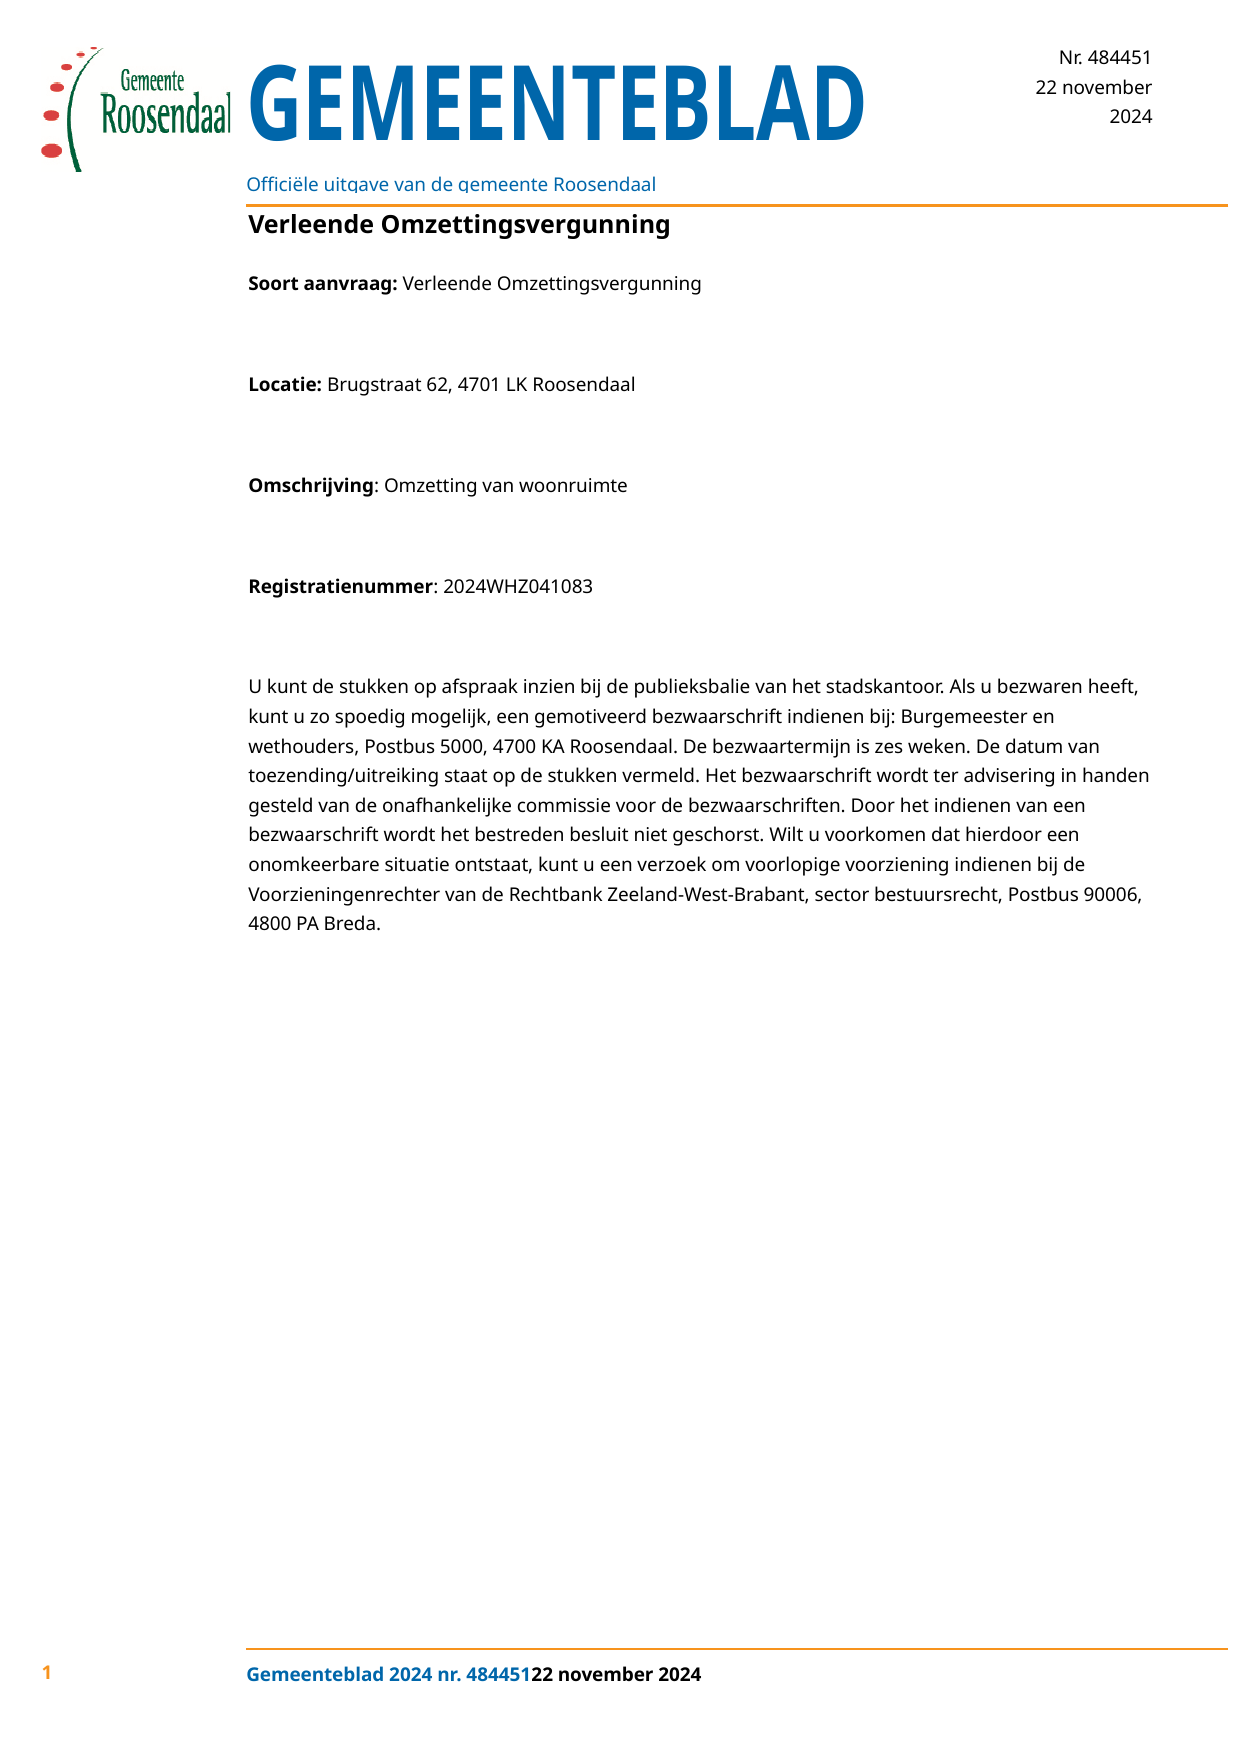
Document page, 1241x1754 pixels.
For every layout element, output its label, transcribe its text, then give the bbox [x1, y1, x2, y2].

text Soort aanvraag: Verleende Omzettingsvergunning [248, 270, 1152, 296]
picture [41, 47, 231, 172]
text Registratienummer: 2024WHZ041083 [248, 573, 1152, 598]
text Verleende Omzettingsvergunning [248, 207, 1152, 241]
text U kunt de stukken op afspraak inzien bij de publieksbalie van het stadskantoor. Als u bezwaren heeft, kunt u zo spoedig mogelijk, een gemotiveerd bezwaarschrift indienen bij: Burgemeester en wethouders, Postbus 5000, 4700 KA Roosendaal. De bezwaartermijn is zes weken. De datum van toezending/uitreiking staat op de stukken vermeld. Het bezwaarschrift wordt ter advisering in handen gesteld van de onafhankelijke commissie voor de bezwaarschriften. Door het indienen van een bezwaarschrift wordt het bestreden besluit niet geschorst. Wilt u voorkomen dat hierdoor een onomkeerbare situatie ontstaat, kunt u een verzoek om voorlopige voorziening indienen bij de Voorzieningenrechter van de Rechtbank Zeeland-West-Brabant, sector bestuursrecht, Postbus 90006, 4800 PA Breda. [248, 674, 1152, 936]
text Locatie: Brugstraat 62, 4701 LK Roosendaal [248, 371, 1152, 397]
text Omschrijving: Omzetting van woonruimte [248, 472, 1152, 498]
